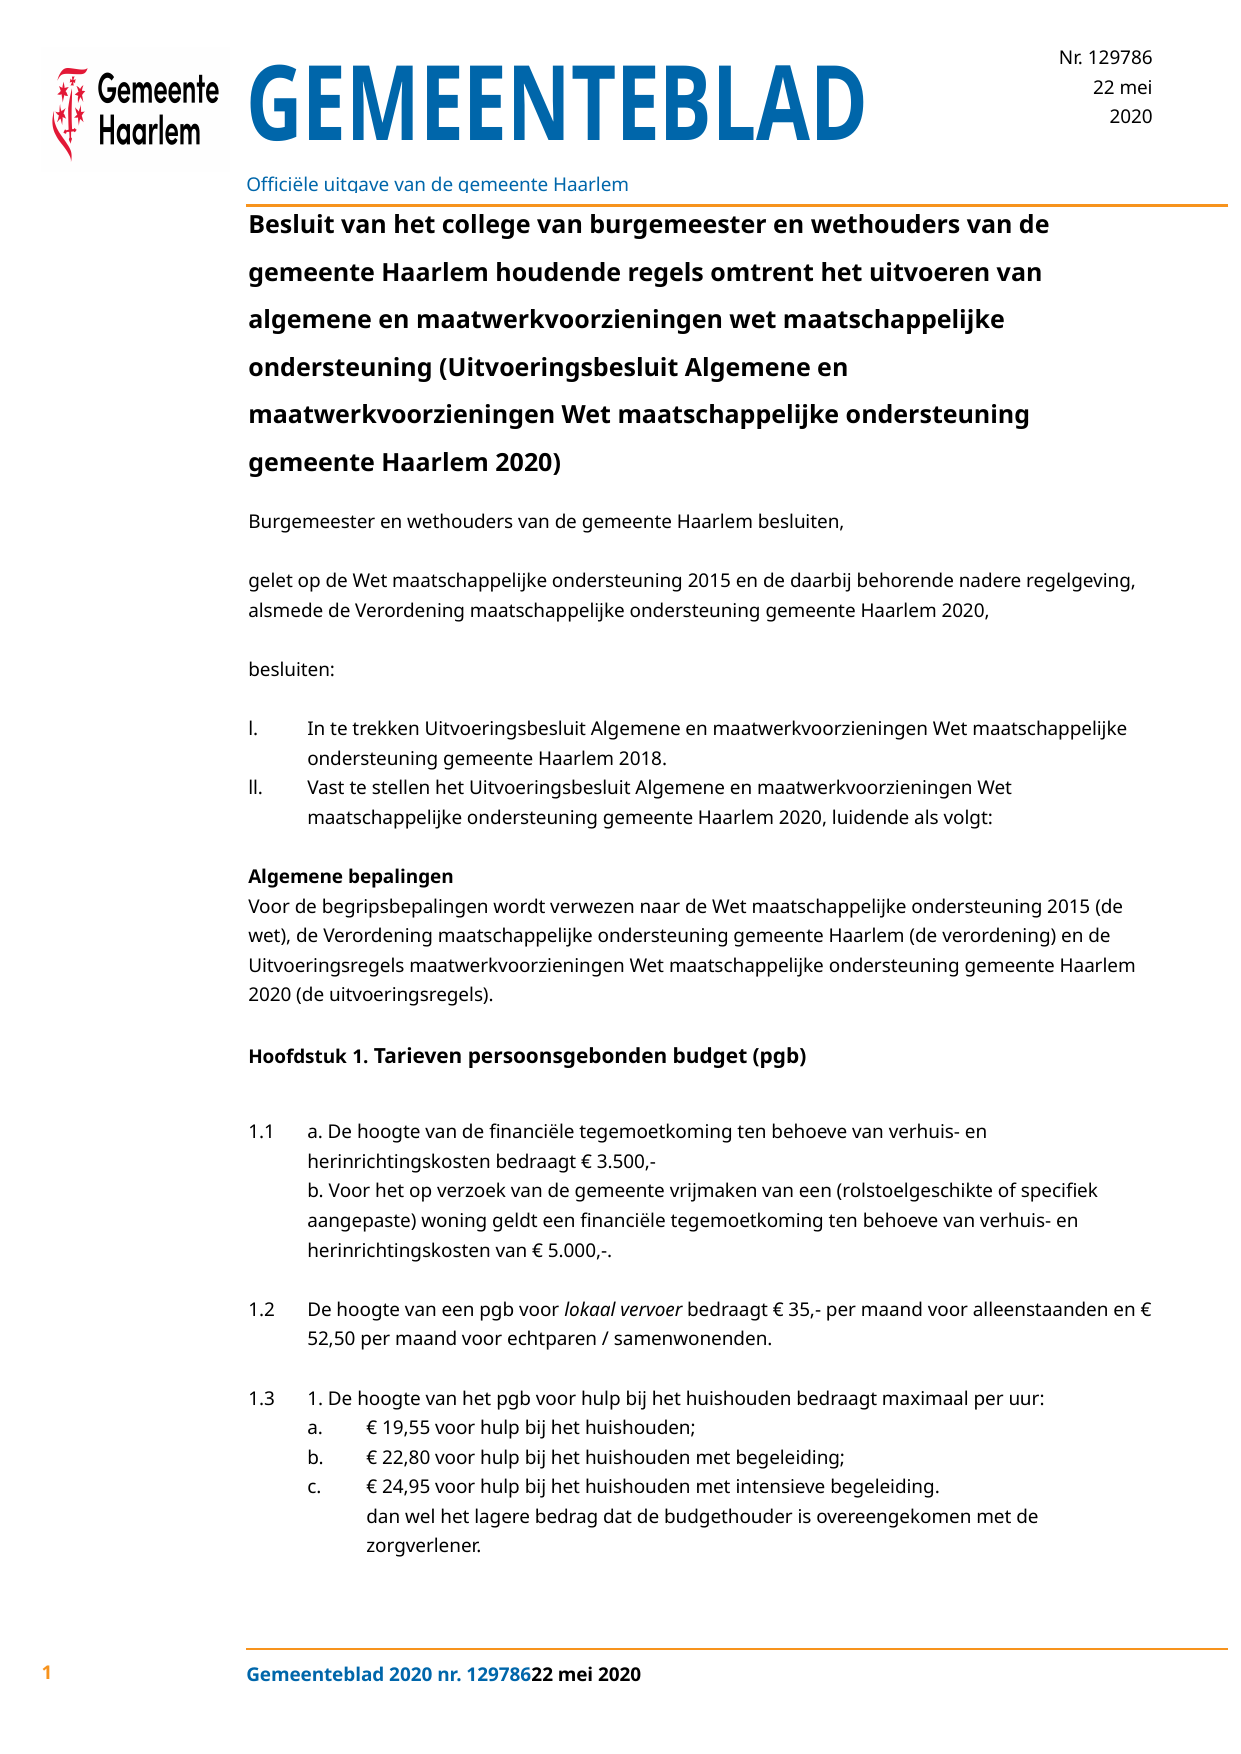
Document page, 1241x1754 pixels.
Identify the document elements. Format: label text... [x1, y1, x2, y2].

text Voor de begripsbepalingen wordt verwezen naar de Wet maatschappelijke ondersteuning 2015 (de wet), de Verordening maatschappelijke ondersteuning gemeente Haarlem (de verordening) en de Uitvoeringsregels maatwerkvoorzieningen Wet maatschappelijke ondersteuning gemeente Haarlem 2020 (de uitvoeringsregels). [248, 893, 1152, 1007]
list De hoogte van een pgb voor lokaal vervoer bedraagt € 35,- per maand voor alleenstaanden en € 52,50 per maand voor echtparen / samenwonenden. [248, 1296, 1152, 1351]
list b. Voor het op verzoek van de gemeente vrijmaken van een (rolstoelgeschikte of specifiek aangepaste) woning geldt een financiële tegemoetkoming ten behoeve van verhuis- en herinrichtingskosten van € 5.000,-. [248, 1178, 1152, 1263]
text gelet op de Wet maatschappelijke ondersteuning 2015 en de daarbij behorende nadere regelgeving, alsmede de Verordening maatschappelijke ondersteuning gemeente Haarlem 2020, [248, 567, 1152, 623]
list 1. De hoogte van het pgb voor hulp bij het huishouden bedraagt maximaal per uur: [248, 1385, 1152, 1411]
text besluiten: [248, 656, 1152, 682]
list € 24,95 voor hulp bij het huishouden met intensieve begeleiding. [307, 1473, 1152, 1499]
text Hoofdstuk 1. Tarieven persoonsgebonden budget (pgb) [248, 1041, 1152, 1069]
list In te trekken Uitvoeringsbesluit Algemene en maatwerkvoorzieningen Wet maatschappelijke ondersteuning gemeente Haarlem 2018. [248, 715, 1152, 771]
list € 19,55 voor hulp bij het huishouden; [307, 1414, 1152, 1440]
text Burgemeester en wethouders van de gemeente Haarlem besluiten, [248, 508, 1152, 534]
list a. De hoogte van de financiële tegemoetkoming ten behoeve van verhuis- en herinrichtingskosten bedraagt € 3.500,- [248, 1118, 1152, 1174]
text Algemene bepalingen [248, 863, 1152, 889]
list dan wel het lagere bedrag dat de budgethouder is overeengekomen met de zorgverlener. [307, 1503, 1152, 1558]
text Besluit van het college van burgemeester en wethouders van de gemeente Haarlem houdende regels omtrent het uitvoeren van algemene en maatwerkvoorzieningen wet maatschappelijke ondersteuning (Uitvoeringsbesluit Algemene en maatwerkvoorzieningen Wet maatschappelijke ondersteuning gemeente Haarlem 2020) [248, 207, 1152, 479]
list € 22,80 voor hulp bij het huishouden met begeleiding; [307, 1444, 1152, 1470]
list Vast te stellen het Uitvoeringsbesluit Algemene en maatwerkvoorzieningen Wet maatschappelijke ondersteuning gemeente Haarlem 2020, luidende als volgt: [248, 774, 1152, 830]
picture [41, 47, 231, 172]
